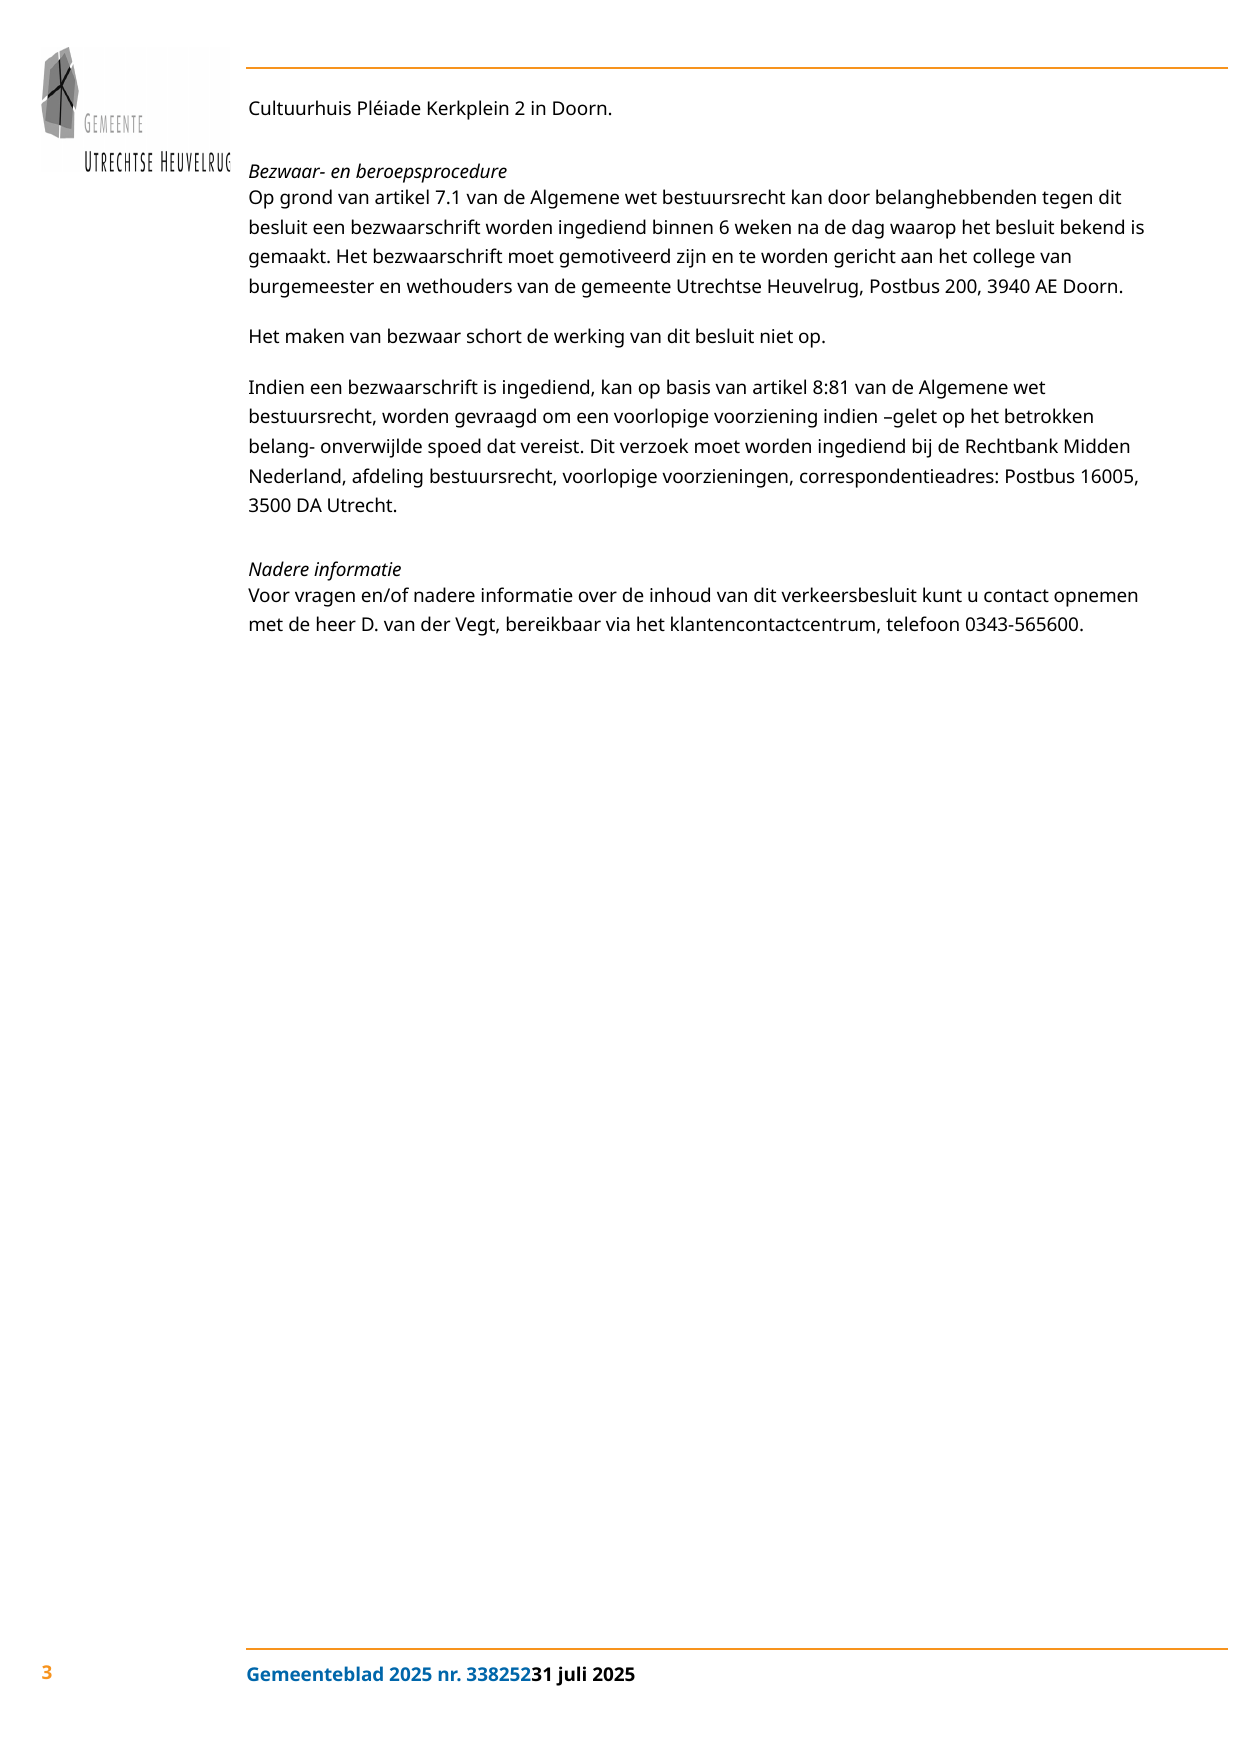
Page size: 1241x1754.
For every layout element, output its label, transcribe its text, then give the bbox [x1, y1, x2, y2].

picture [41, 47, 231, 172]
text Het maken van bezwaar schort de werking van dit besluit niet op. [248, 324, 1152, 349]
text Op grond van artikel 7.1 van de Algemene wet bestuursrecht kan door belanghebbenden tegen dit besluit een bezwaarschrift worden ingediend binnen 6 weken na de dag waarop het besluit bekend is gemaakt. Het bezwaarschrift moet gemotiveerd zijn en te worden gericht aan het college van burgemeester en wethouders van de gemeente Utrechtse Heuvelrug, Postbus 200, 3940 AE Doorn. [248, 184, 1152, 299]
text Cultuurhuis Pléiade Kerkplein 2 in Doorn. [248, 95, 1152, 121]
text Indien een bezwaarschrift is ingediend, kan op basis van artikel 8:81 van de Algemene wet bestuursrecht, worden gevraagd om een voorlopige voorziening indien –gelet op het betrokken belang- onverwijlde spoed dat vereist. Dit verzoek moet worden ingediend bij de Rechtbank Midden Nederland, afdeling bestuursrecht, voorlopige voorzieningen, correspondentieadres: Postbus 16005, 3500 DA Utrecht. [248, 374, 1152, 518]
text Bezwaar- en beroepsprocedure [248, 159, 1152, 184]
text Voor vragen en/of nadere informatie over de inhoud van dit verkeersbesluit kunt u contact opnemen met de heer D. van der Vegt, bereikbaar via het klantencontactcentrum, telefoon 0343-565600. [248, 582, 1152, 637]
text Nadere informatie [248, 556, 1152, 582]
